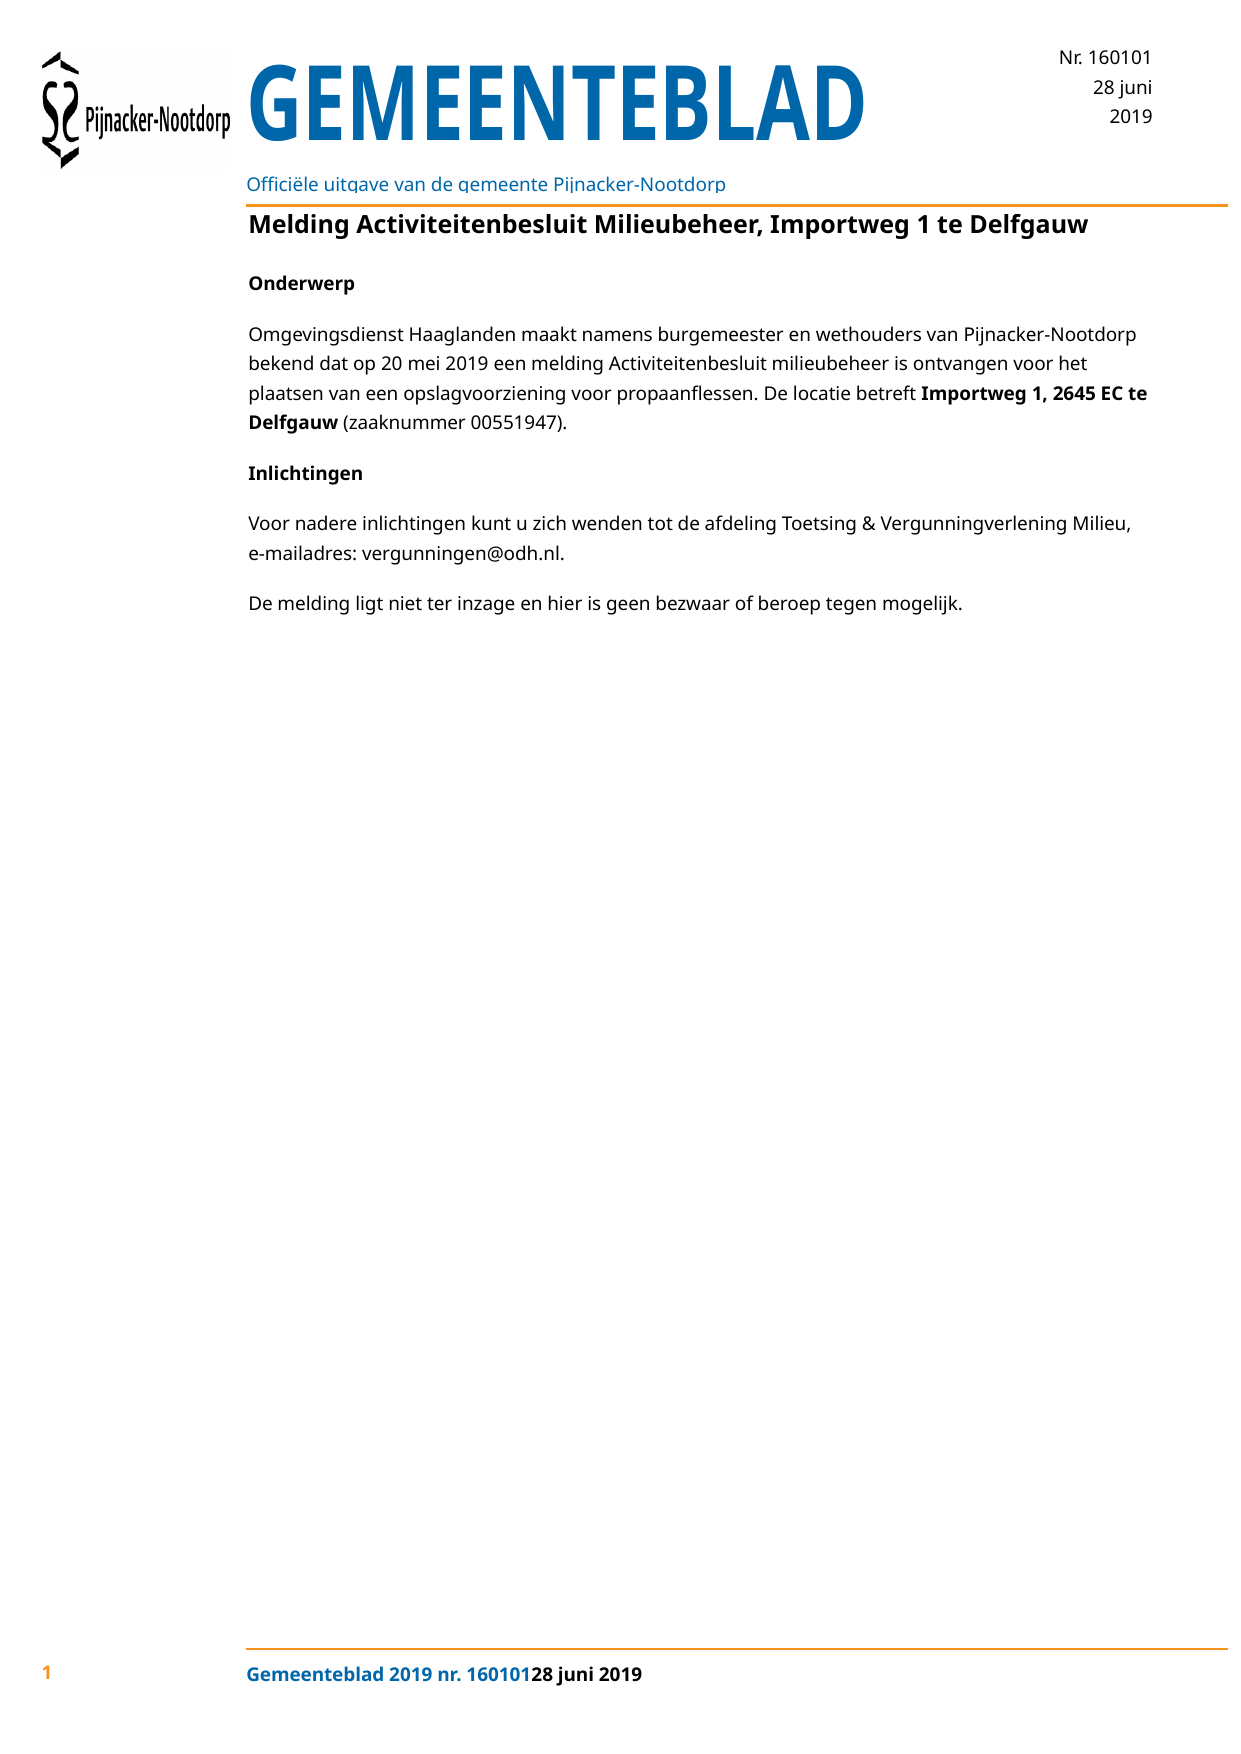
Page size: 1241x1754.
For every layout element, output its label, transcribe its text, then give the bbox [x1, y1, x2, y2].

text Melding Activiteitenbesluit Milieubeheer, Importweg 1 te Delfgauw [248, 207, 1152, 241]
text Onderwerp [248, 270, 1152, 296]
text Omgevingsdienst Haaglanden maakt namens burgemeester en wethouders van Pijnacker-Nootdorp bekend dat op 20 mei 2019 een melding Activiteitenbesluit milieubeheer is ontvangen voor het plaatsen van een opslagvoorziening voor propaanflessen. De locatie betreft Importweg 1, 2645 EC te Delfgauw (zaaknummer 00551947). [248, 321, 1152, 435]
text Inlichtingen [248, 460, 1152, 486]
text Voor nadere inlichtingen kunt u zich wenden tot de afdeling Toetsing & Vergunningverlening Milieu, e-mailadres: vergunningen@odh.nl. [248, 510, 1152, 566]
text De melding ligt niet ter inzage en hier is geen bezwaar of beroep tegen mogelijk. [248, 590, 1152, 616]
picture [41, 47, 231, 172]
